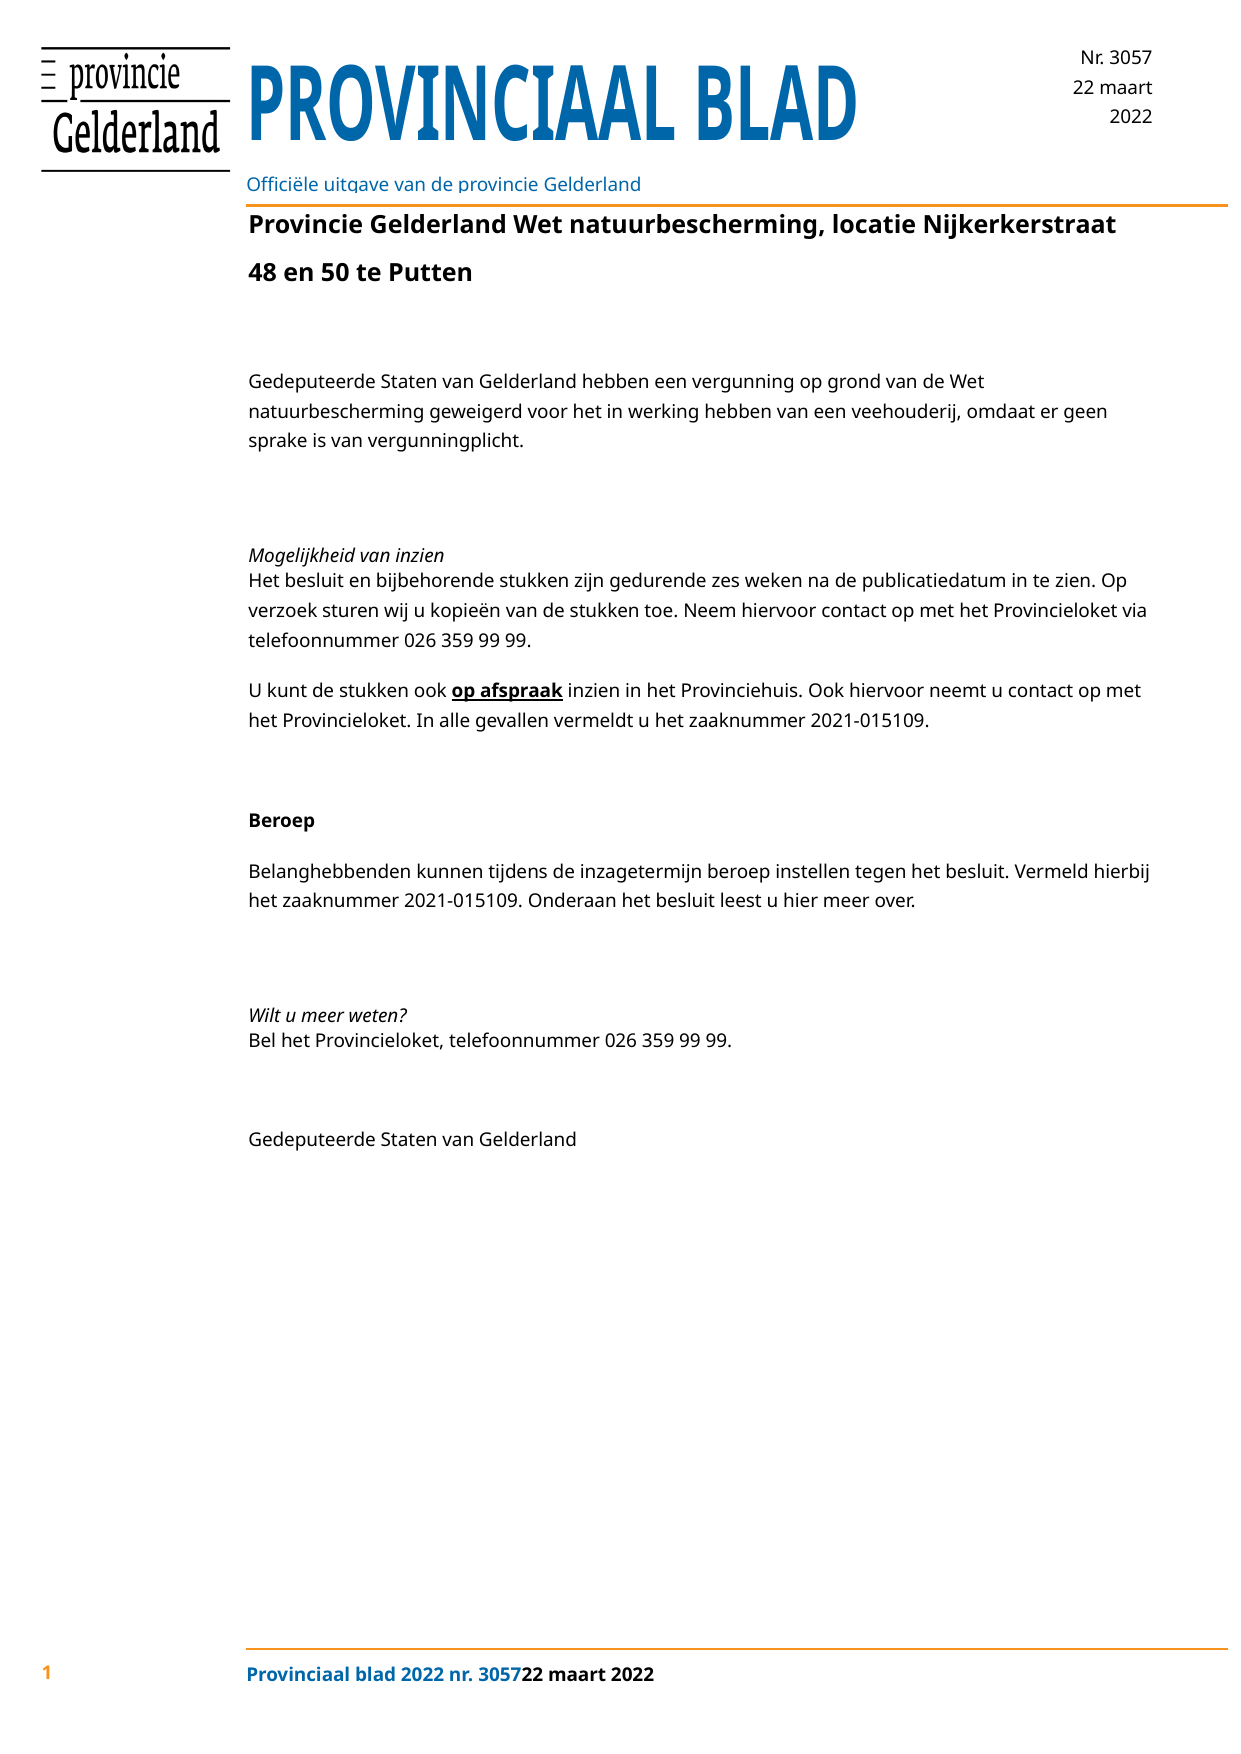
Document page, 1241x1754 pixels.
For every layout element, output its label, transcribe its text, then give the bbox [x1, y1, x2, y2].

picture [41, 47, 231, 172]
text Belanghebbenden kunnen tijdens de inzagetermijn beroep instellen tegen het besluit. Vermeld hierbij het zaaknummer 2021-015109. Onderaan het besluit leest u hier meer over. [248, 858, 1152, 913]
text Beroep [248, 808, 1152, 833]
text Gedeputeerde Staten van Gelderland [248, 1126, 1152, 1152]
text Mogelijkheid van inzien [248, 542, 1152, 568]
text Wilt u meer weten? [248, 1002, 1152, 1028]
text Bel het Provincieloket, telefoonnummer 026 359 99 99. [248, 1028, 1152, 1053]
text U kunt de stukken ook op afspraak inzien in het Provinciehuis. Ook hiervoor neemt u contact op met het Provincieloket. In alle gevallen vermeldt u het zaaknummer 2021-015109. [248, 677, 1152, 732]
text Provincie Gelderland Wet natuurbescherming, locatie Nijkerkerstraat 48 en 50 te Putten [248, 207, 1152, 288]
text Gedeputeerde Staten van Gelderland hebben een vergunning op grond van de Wet natuurbescherming geweigerd voor het in werking hebben van een veehouderij, omdaat er geen sprake is van vergunningplicht. [248, 368, 1152, 453]
text Het besluit en bijbehorende stukken zijn gedurende zes weken na de publicatiedatum in te zien. Op verzoek sturen wij u kopieën van de stukken toe. Neem hiervoor contact op met het Provincieloket via telefoonnummer 026 359 99 99. [248, 568, 1152, 652]
